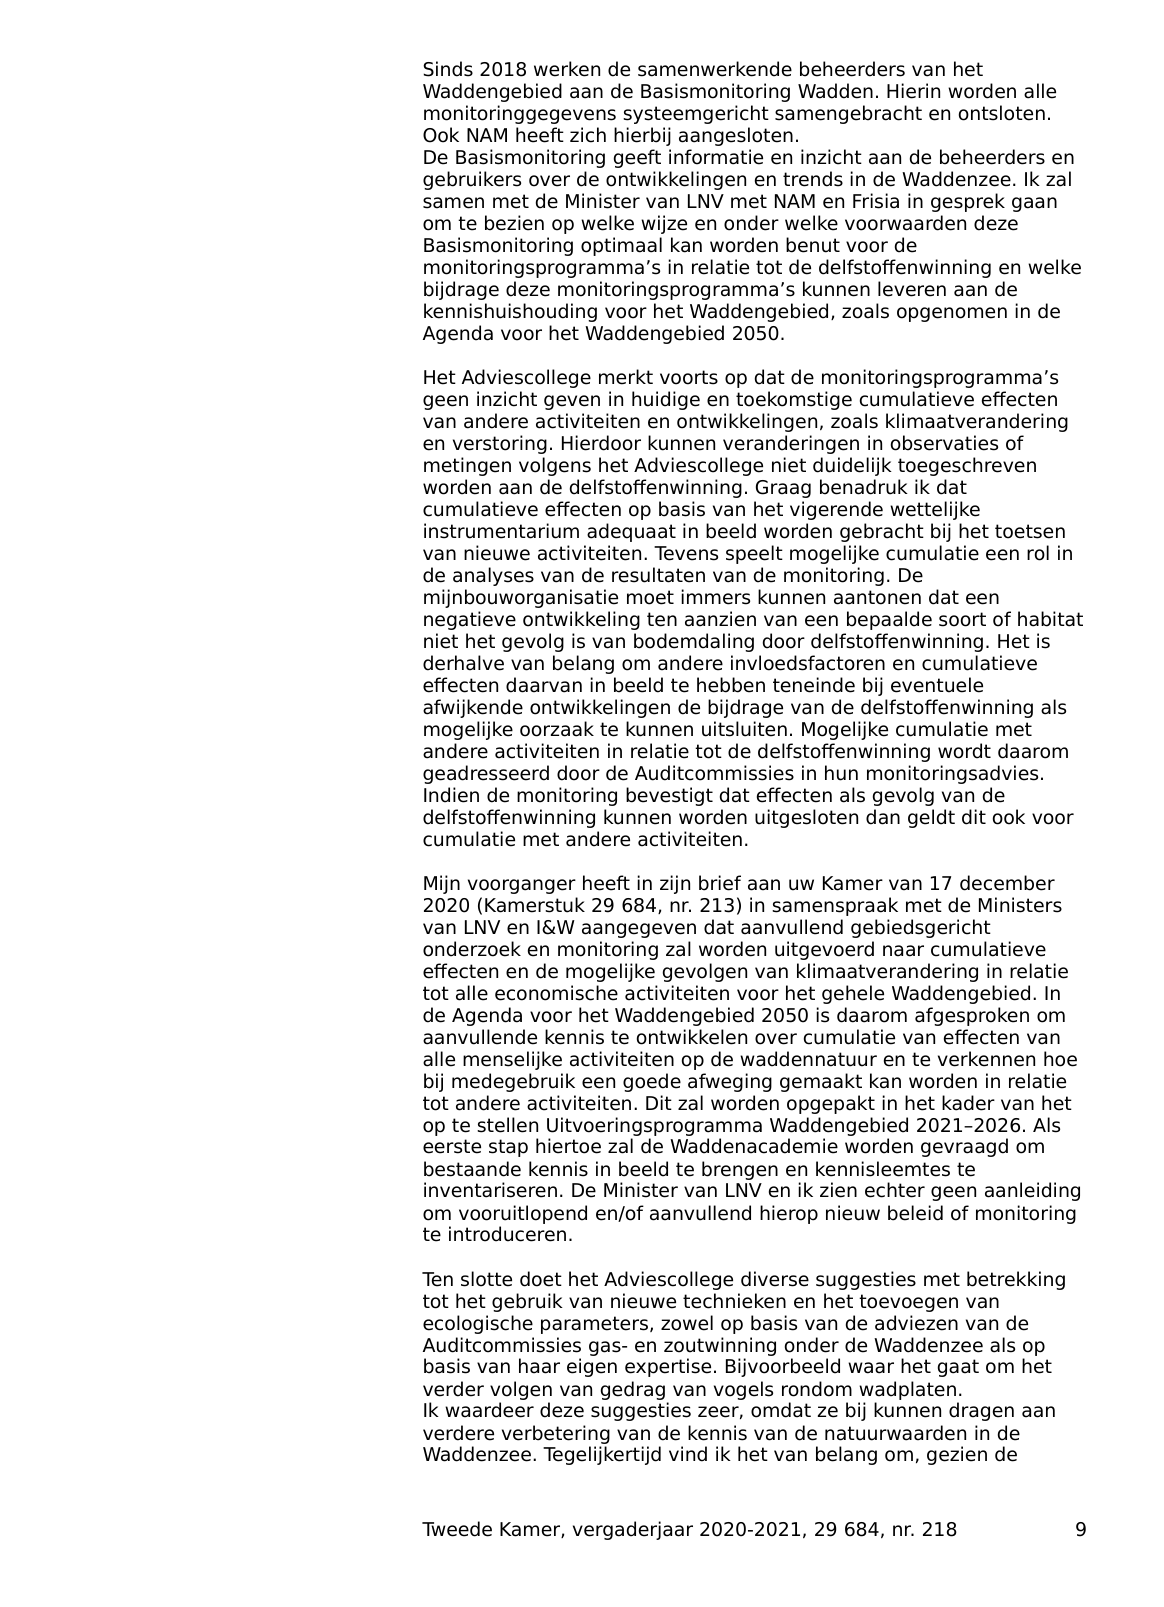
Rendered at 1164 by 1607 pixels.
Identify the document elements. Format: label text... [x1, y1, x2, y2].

text Het Adviescollege merkt voorts op dat de monitoringsprogramma’s geen inzicht geven in huidige en toekomstige cumulatieve effecten van andere activiteiten en ontwikkelingen, zoals klimaatverandering en verstoring. Hierdoor kunnen veranderingen in observaties of metingen volgens het Adviescollege niet duidelijk toegeschreven worden aan de delfstoffenwinning. Graag benadruk ik dat cumulatieve effecten op basis van het vigerende wettelijke instrumentarium adequaat in beeld worden gebracht bij het toetsen van nieuwe activiteiten. Tevens speelt mogelijke cumulatie een rol in de analyses van de resultaten van de monitoring. De mijnbouworganisatie moet immers kunnen aantonen dat een negatieve ontwikkeling ten aanzien van een bepaalde soort of habitat niet het gevolg is van bodemdaling door delfstoffenwinning. Het is derhalve van belang om andere invloedsfactoren en cumulatieve effecten daarvan in beeld te hebben teneinde bij eventuele afwijkende ontwikkelingen de bijdrage van de delfstoffenwinning als mogelijke oorzaak te kunnen uitsluiten. Mogelijke cumulatie met andere activiteiten in relatie tot de delfstoffenwinning wordt daarom geadresseerd door de Auditcommissies in hun monitoringsadvies. Indien de monitoring bevestigt dat effecten als gevolg van de delfstoffenwinning kunnen worden uitgesloten dan geldt dit ook voor cumulatie met andere activiteiten. [422, 367, 1087, 851]
text Mijn voorganger heeft in zijn brief aan uw Kamer van 17 december 2020 (Kamerstuk 29 684, nr. 213) in samenspraak met de Ministers van LNV en I&W aangegeven dat aanvullend gebiedsgericht onderzoek en monitoring zal worden uitgevoerd naar cumulatieve effecten en de mogelijke gevolgen van klimaatverandering in relatie tot alle economische activiteiten voor het gehele Waddengebied. In de Agenda voor het Waddengebied 2050 is daarom afgesproken om aanvullende kennis te ontwikkelen over cumulatie van effecten van alle menselijke activiteiten op de waddennatuur en te verkennen hoe bij medegebruik een goede afweging gemaakt kan worden in relatie tot andere activiteiten. Dit zal worden opgepakt in het kader van het op te stellen Uitvoeringsprogramma Waddengebied 2021–2026. Als eerste stap hiertoe zal de Waddenacademie worden gevraagd om bestaande kennis in beeld te brengen en kennisleemtes te inventariseren. De Minister van LNV en ik zien echter geen aanleiding om vooruitlopend en/of aanvullend hierop nieuw beleid of monitoring te introduceren. [422, 873, 1087, 1246]
text De Basismonitoring geeft informatie en inzicht aan de beheerders en gebruikers over de ontwikkelingen en trends in de Waddenzee. Ik zal samen met de Minister van LNV met NAM en Frisia in gesprek gaan om te bezien op welke wijze en onder welke voorwaarden deze Basismonitoring optimaal kan worden benut voor de monitoringsprogramma’s in relatie tot de delfstoffenwinning en welke bijdrage deze monitoringsprogramma’s kunnen leveren aan de kennishuishouding voor het Waddengebied, zoals opgenomen in de Agenda voor het Waddengebied 2050. [422, 147, 1087, 345]
text Ik waardeer deze suggesties zeer, omdat ze bij kunnen dragen aan verdere verbetering van de kennis van de natuurwaarden in de Waddenzee. Tegelijkertijd vind ik het van belang om, gezien de [422, 1400, 1087, 1466]
text Sinds 2018 werken de samenwerkende beheerders van het Waddengebied aan de Basismonitoring Wadden. Hierin worden alle monitoringgegevens systeemgericht samengebracht en ontsloten. Ook NAM heeft zich hierbij aangesloten. [422, 59, 1087, 147]
text Ten slotte doet het Adviescollege diverse suggesties met betrekking tot het gebruik van nieuwe technieken en het toevoegen van ecologische parameters, zowel op basis van de adviezen van de Auditcommissies gas- en zoutwinning onder de Waddenzee als op basis van haar eigen expertise. Bijvoorbeeld waar het gaat om het verder volgen van gedrag van vogels rondom wadplaten. [422, 1268, 1087, 1400]
